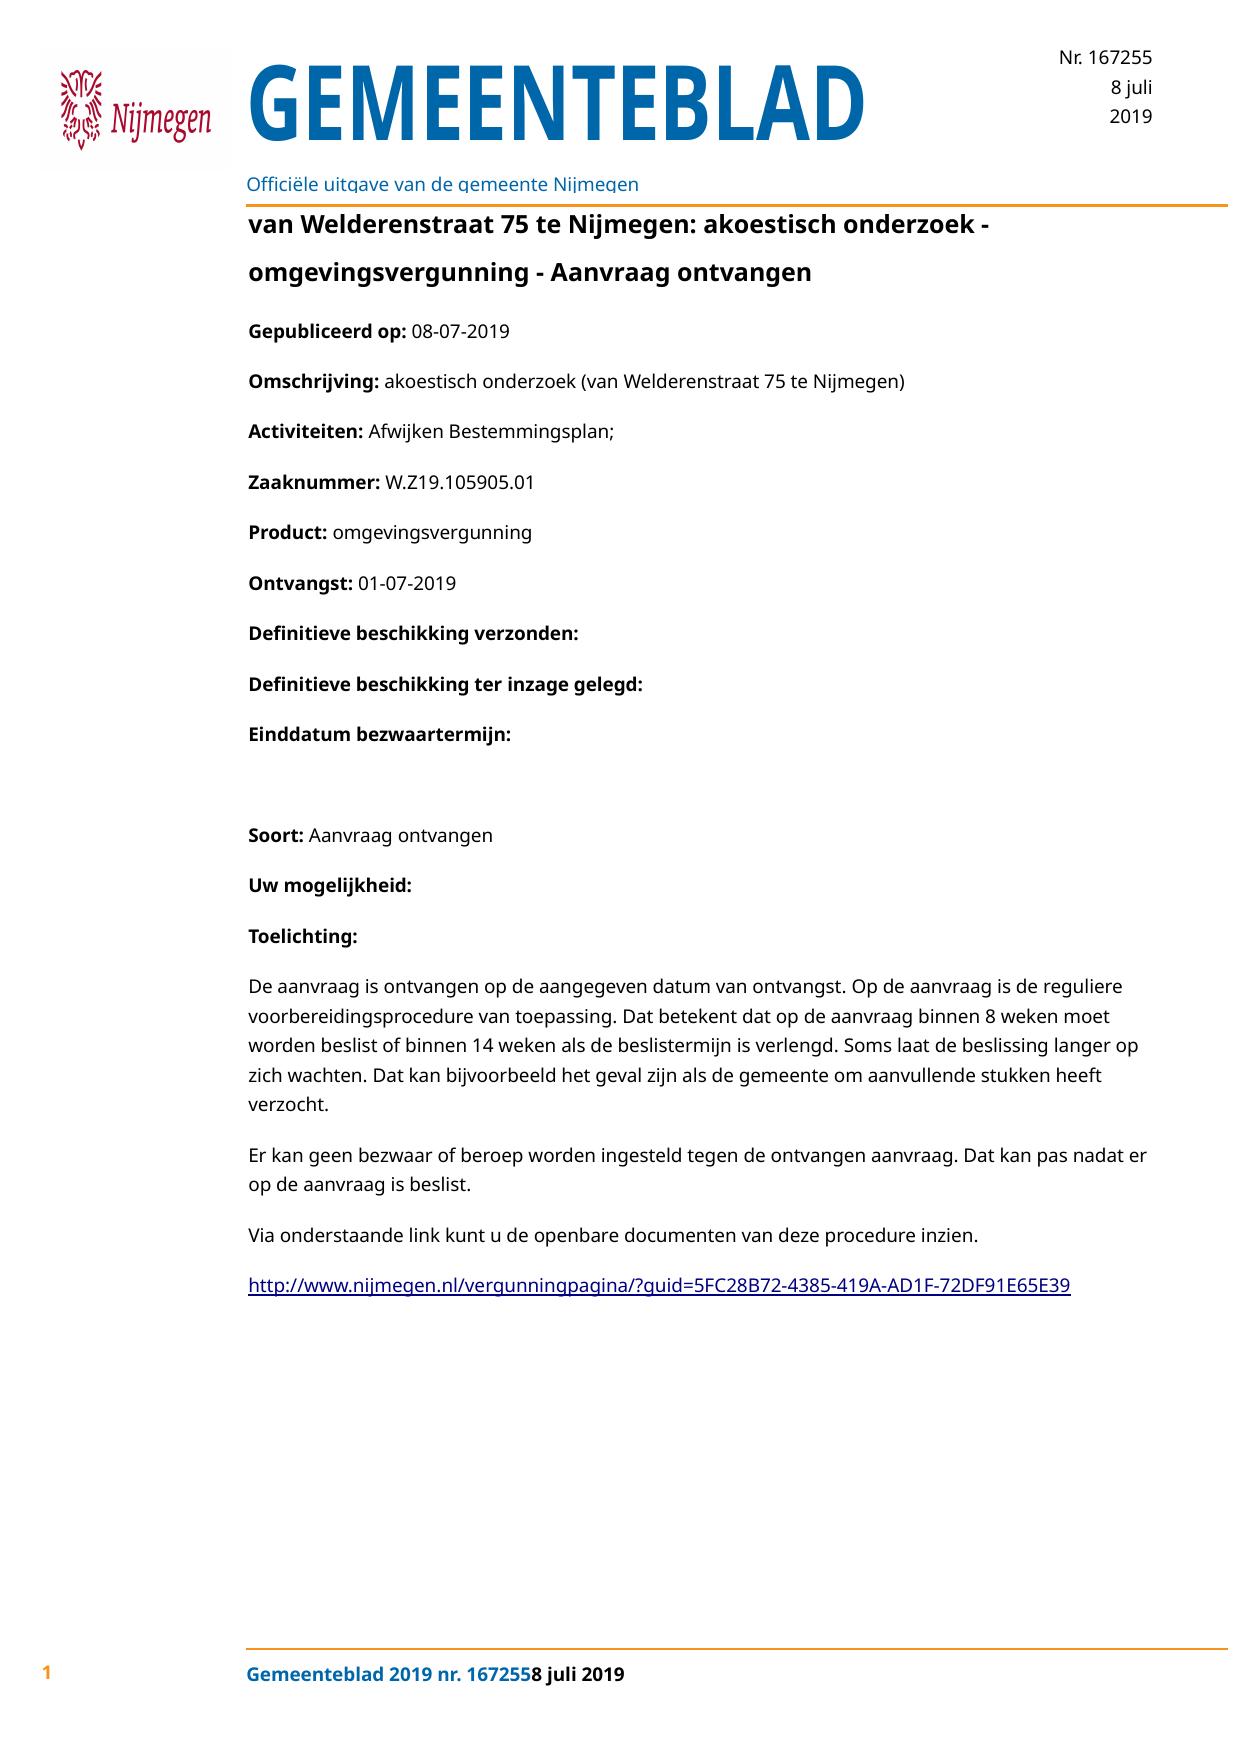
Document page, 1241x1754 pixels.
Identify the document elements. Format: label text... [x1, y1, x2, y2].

text Gepubliceerd op: 08-07-2019 [248, 318, 1152, 344]
text Omschrijving: akoestisch onderzoek (van Welderenstraat 75 te Nijmegen) [248, 368, 1152, 394]
text Er kan geen bezwaar of beroep worden ingesteld tegen de ontvangen aanvraag. Dat kan pas nadat er op de aanvraag is beslist. [248, 1142, 1152, 1197]
text Ontvangst: 01-07-2019 [248, 570, 1152, 596]
text Definitieve beschikking ter inzage gelegd: [248, 671, 1152, 697]
text Toelichting: [248, 923, 1152, 949]
picture [41, 47, 231, 172]
text Zaaknummer: W.Z19.105905.01 [248, 469, 1152, 495]
text Via onderstaande link kunt u de openbare documenten van deze procedure inzien. [248, 1222, 1152, 1248]
text Einddatum bezwaartermijn: [248, 721, 1152, 747]
text De aanvraag is ontvangen op de aangegeven datum van ontvangst. Op de aanvraag is de reguliere voorbereidingsprocedure van toepassing. Dat betekent dat op de aanvraag binnen 8 weken moet worden beslist of binnen 14 weken als de beslistermijn is verlengd. Soms laat de beslissing langer op zich wachten. Dat kan bijvoorbeeld het geval zijn als de gemeente om aanvullende stukken heeft verzocht. [248, 973, 1152, 1117]
text http://www.nijmegen.nl/vergunningpagina/?guid=5FC28B72-4385-419A-AD1F-72DF91E65E39 [248, 1272, 1152, 1298]
text Activiteiten: Afwijken Bestemmingsplan; [248, 419, 1152, 444]
text van Welderenstraat 75 te Nijmegen: akoestisch onderzoek - omgevingsvergunning - Aanvraag ontvangen [248, 207, 1152, 288]
text Product: omgevingsvergunning [248, 519, 1152, 545]
text Uw mogelijkheid: [248, 872, 1152, 898]
text Soort: Aanvraag ontvangen [248, 822, 1152, 848]
text Definitieve beschikking verzonden: [248, 620, 1152, 646]
